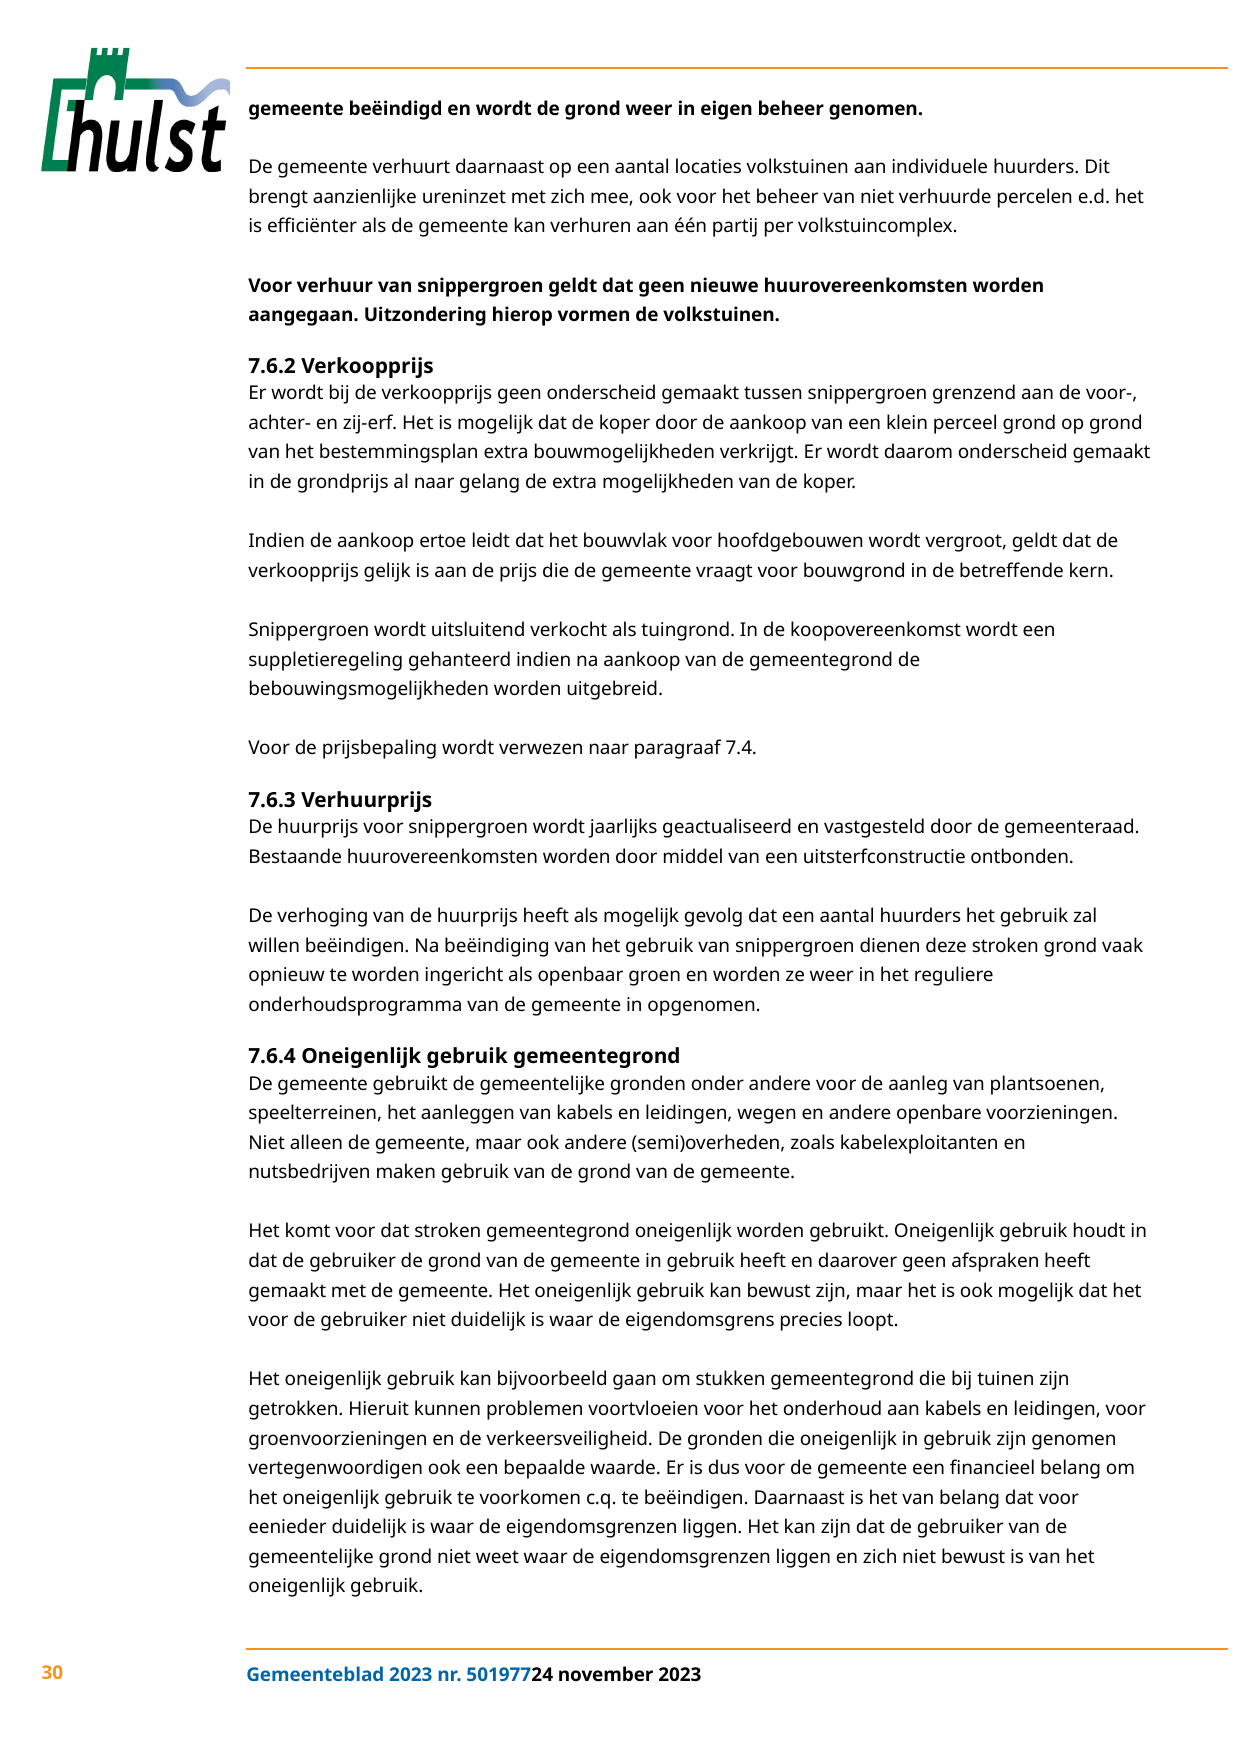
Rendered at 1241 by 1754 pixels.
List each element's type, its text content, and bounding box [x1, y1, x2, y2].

text Het oneigenlijk gebruik kan bijvoorbeeld gaan om stukken gemeentegrond die bij tuinen zijn getrokken. Hieruit kunnen problemen voortvloeien voor het onderhoud aan kabels en leidingen, voor groenvoorzieningen en de verkeersveiligheid. De gronden die oneigenlijk in gebruik zijn genomen vertegenwoordigen ook een bepaalde waarde. Er is dus voor de gemeente een financieel belang om het oneigenlijk gebruik te voorkomen c.q. te beëindigen. Daarnaast is het van belang dat voor eenieder duidelijk is waar de eigendomsgrenzen liggen. Het kan zijn dat de gebruiker van de gemeentelijke grond niet weet waar de eigendomsgrenzen liggen en zich niet bewust is van het oneigenlijk gebruik. [248, 1366, 1152, 1598]
text 7.6.2 Verkoopprijs [248, 351, 1152, 379]
text 7.6.3 Verhuurprijs [248, 785, 1152, 813]
table_header Voor verhuur van snippergroen geldt dat geen nieuwe huurovereenkomsten worden aangegaan. Uitzondering hierop vormen de volkstuinen. [248, 272, 1152, 327]
text 7.6.4 Oneigenlijk gebruik gemeentegrond [248, 1041, 1152, 1070]
text De verhoging van de huurprijs heeft als mogelijk gevolg dat een aantal huurders het gebruik zal willen beëindigen. Na beëindiging van het gebruik van snippergroen dienen deze stroken grond vaak opnieuw te worden ingericht als openbaar groen en worden ze weer in het reguliere onderhoudsprogramma van de gemeente in opgenomen. [248, 902, 1152, 1017]
picture [41, 47, 231, 172]
text De gemeente gebruikt de gemeentelijke gronden onder andere voor de aanleg van plantsoenen, speelterreinen, het aanleggen van kabels en leidingen, wegen en andere openbare voorzieningen. Niet alleen de gemeente, maar ook andere (semi)overheden, zoals kabelexploitanten en nutsbedrijven maken gebruik van de grond van de gemeente. [248, 1070, 1152, 1184]
table_header gemeente beëindigd en wordt de grond weer in eigen beheer genomen. [248, 95, 1152, 121]
text Indien de aankoop ertoe leidt dat het bouwvlak voor hoofdgebouwen wordt vergroot, geldt dat de verkoopprijs gelijk is aan de prijs die de gemeente vraagt voor bouwgrond in de betreffende kern. [248, 527, 1152, 583]
text De huurprijs voor snippergroen wordt jaarlijks geactualiseerd en vastgesteld door de gemeenteraad. Bestaande huurovereenkomsten worden door middel van een uitsterfconstructie ontbonden. [248, 813, 1152, 869]
text Snippergroen wordt uitsluitend verkocht als tuingrond. In de koopovereenkomst wordt een suppletieregeling gehanteerd indien na aankoop van de gemeentegrond de bebouwingsmogelijkheden worden uitgebreid. [248, 616, 1152, 701]
text De gemeente verhuurt daarnaast op een aantal locaties volkstuinen aan individuele huurders. Dit brengt aanzienlijke ureninzet met zich mee, ook voor het beheer van niet verhuurde percelen e.d. het is efficiënter als de gemeente kan verhuren aan één partij per volkstuincomplex. [248, 153, 1152, 238]
text Er wordt bij de verkoopprijs geen onderscheid gemaakt tussen snippergroen grenzend aan de voor-, achter- en zij-erf. Het is mogelijk dat de koper door de aankoop van een klein perceel grond op grond van het bestemmingsplan extra bouwmogelijkheden verkrijgt. Er wordt daarom onderscheid gemaakt in de grondprijs al naar gelang de extra mogelijkheden van de koper. [248, 379, 1152, 494]
text Voor de prijsbepaling wordt verwezen naar paragraaf 7.4. [248, 734, 1152, 760]
text Het komt voor dat stroken gemeentegrond oneigenlijk worden gebruikt. Oneigenlijk gebruik houdt in dat de gebruiker de grond van de gemeente in gebruik heeft en daarover geen afspraken heeft gemaakt met de gemeente. Het oneigenlijk gebruik kan bewust zijn, maar het is ook mogelijk dat het voor de gebruiker niet duidelijk is waar de eigendomsgrens precies loopt. [248, 1218, 1152, 1332]
